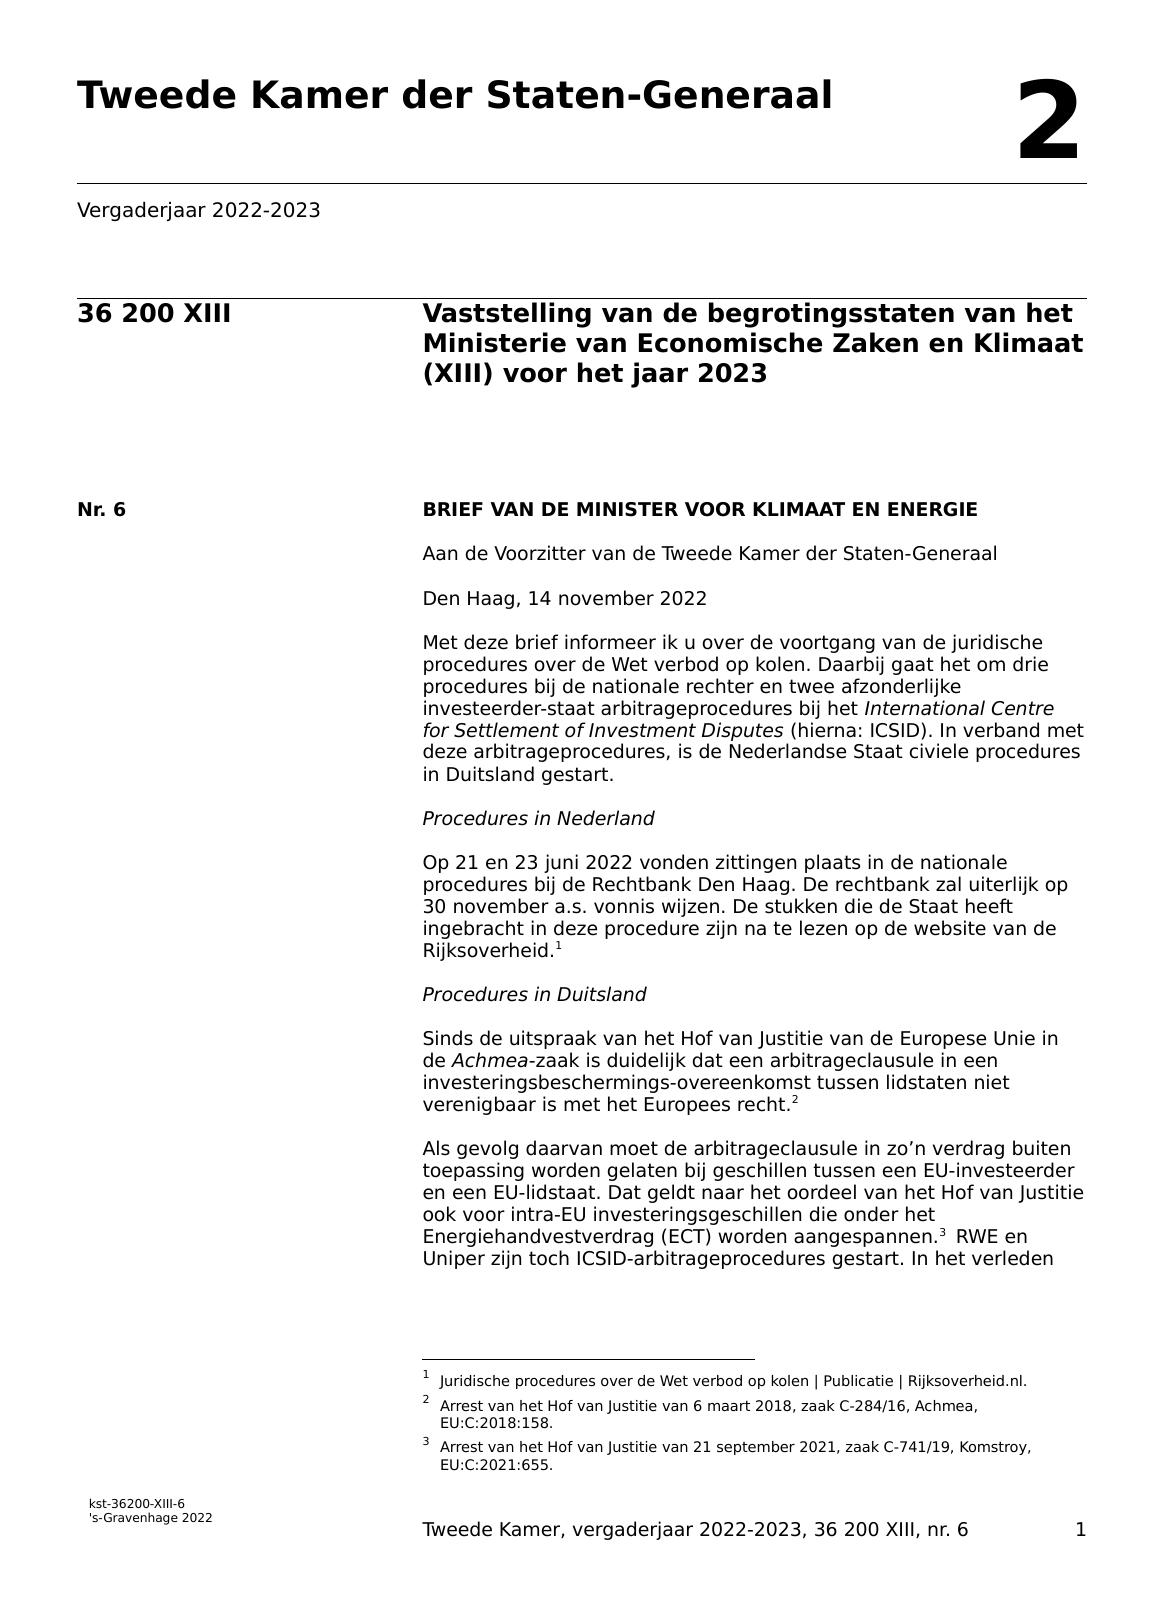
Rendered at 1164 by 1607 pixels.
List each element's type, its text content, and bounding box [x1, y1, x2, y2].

text kst-36200-XIII-6 [88, 1497, 323, 1511]
text Arrest van het Hof van Justitie van 6 maart 2018, zaak C-284/16, Achmea, EU:C:2018:158. [422, 1393, 1087, 1432]
text Met deze brief informeer ik u over de voortgang van de juridische procedures over de Wet verbod op kolen. Daarbij gaat het om drie procedures bij de nationale rechter en twee afzonderlijke investeerder-staat arbitrageprocedures bij het International Centre for Settlement of Investment Disputes (hierna: ICSID). In verband met deze arbitrageprocedures, is de Nederlandse Staat civiele procedures in Duitsland gestart. [422, 632, 1087, 785]
text Arrest van het Hof van Justitie van 21 september 2021, zaak C-741/19, Komstroy, EU:C:2021:655. [422, 1435, 1087, 1474]
table_cell Vergaderjaar 2022-2023 [77, 184, 1087, 298]
text Als gevolg daarvan moet de arbitrageclausule in zo’n verdrag buiten toepassing worden gelaten bij geschillen tussen een EU-investeerder en een EU-lidstaat. Dat geldt naar het oordeel van het Hof van Justitie ook voor intra-EU investeringsgeschillen die onder het Energiehandvestverdrag (ECT) worden aangespannen. RWE en Uniper zijn toch ICSID-arbitrageprocedures gestart. In het verleden [422, 1138, 1087, 1270]
table_header 2 [886, 59, 1087, 183]
text 's-Gravenhage 2022 [88, 1511, 323, 1525]
table_header Tweede Kamer der Staten-Generaal [77, 59, 886, 183]
text Aan de Voorzitter van de Tweede Kamer der Staten-Generaal [422, 543, 1087, 565]
text Den Haag, 14 november 2022 [422, 587, 1087, 609]
subtitle Procedures in Duitsland [422, 984, 1087, 1006]
text Juridische procedures over de Wet verbod op kolen | Publicatie | Rijksoverheid.nl. [422, 1368, 1087, 1391]
text Op 21 en 23 juni 2022 vonden zittingen plaats in de nationale procedures bij de Rechtbank Den Haag. De rechtbank zal uiterlijk op 30 november a.s. vonnis wijzen. De stukken die de Staat heeft ingebracht in deze procedure zijn na te lezen op de website van de Rijksoverheid. [422, 852, 1087, 962]
subtitle Nr. 6 BRIEF VAN DE MINISTER VOOR KLIMAAT EN ENERGIE [77, 499, 1087, 521]
subtitle 36 200 XIII Vaststelling van de begrotingsstaten van het Ministerie van Economische Zaken en Klimaat (XIII) voor het jaar 2023 [77, 299, 1087, 388]
subtitle Procedures in Nederland [422, 808, 1087, 829]
text Sinds de uitspraak van het Hof van Justitie van de Europese Unie in de Achmea-zaak is duidelijk dat een arbitrageclausule in een investeringsbeschermings-overeenkomst tussen lidstaten niet verenigbaar is met het Europees recht. [422, 1028, 1087, 1116]
